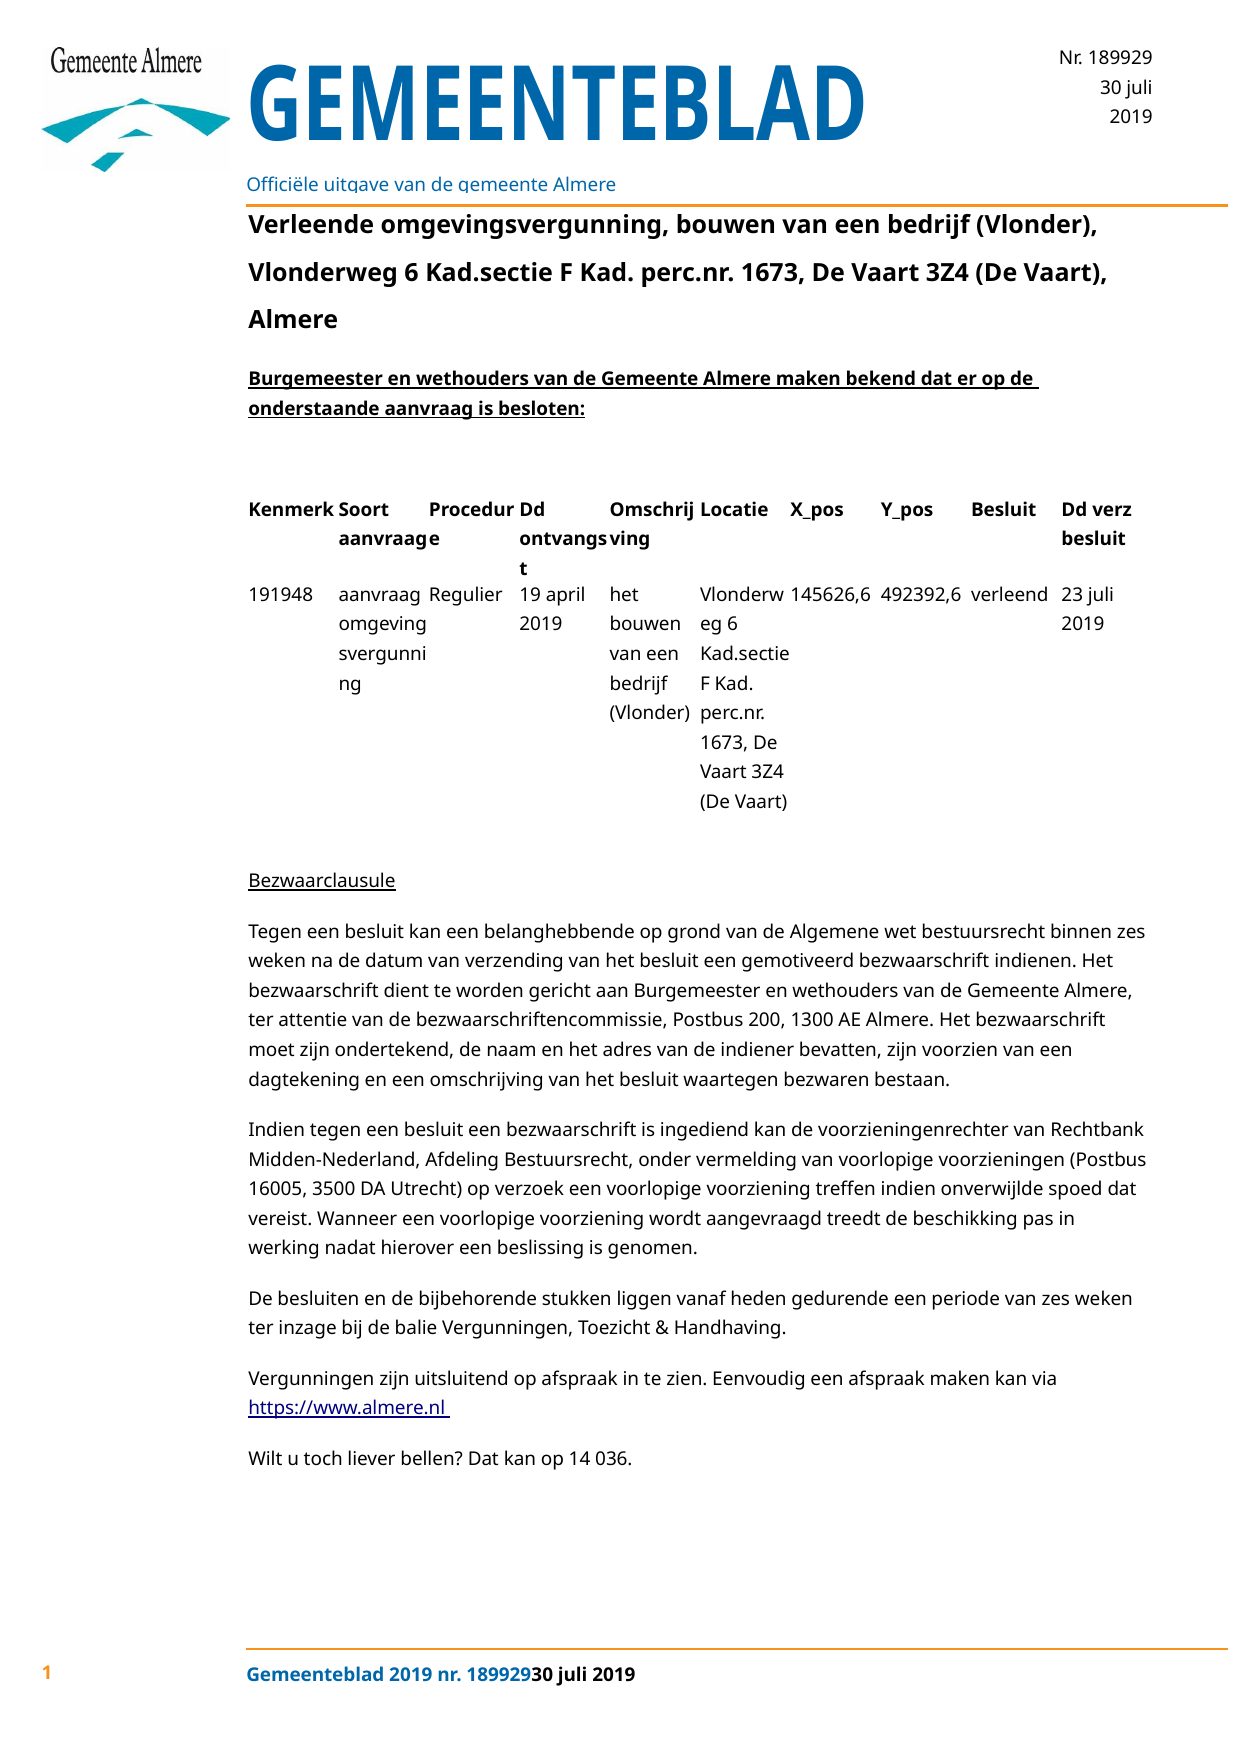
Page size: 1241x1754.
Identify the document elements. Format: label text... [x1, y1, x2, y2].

text Burgemeester en wethouders van de Gemeente Almere maken bekend dat er op de onderstaande aanvraag is besloten: [248, 366, 1152, 421]
table_cell het bouwen van een bedrijf (Vlonder) [609, 581, 700, 814]
text Tegen een besluit kan een belanghebbende op grond van de Algemene wet bestuursrecht binnen zes weken na de datum van verzending van het besluit een gemotiveerd bezwaarschrift indienen. Het bezwaarschrift dient te worden gericht aan Burgemeester en wethouders van de Gemeente Almere, ter attentie van de bezwaarschriftencommissie, Postbus 200, 1300 AE Almere. Het bezwaarschrift moet zijn ondertekend, de naam en het adres van de indiener bevatten, zijn voorzien van een dagtekening en een omschrijving van het besluit waartegen bezwaren bestaan. [248, 918, 1152, 1091]
table_cell 492392,6 [881, 581, 971, 814]
picture [41, 47, 231, 172]
table_cell verleend [971, 581, 1061, 814]
table_header X_pos [790, 496, 881, 581]
table_cell 19 april 2019 [519, 581, 609, 814]
table_header Y_pos [881, 496, 971, 581]
text Wilt u toch liever bellen? Dat kan op 14 036. [248, 1445, 1152, 1471]
table_header Omschrijving [609, 496, 700, 581]
table_cell 23 juli 2019 [1061, 581, 1152, 814]
table_cell 191948 [248, 581, 338, 814]
table_header Locatie [700, 496, 790, 581]
table_header Soort aanvraag [338, 496, 429, 581]
table_cell 145626,6 [790, 581, 881, 814]
table_cell aanvraag omgevingsvergunning [338, 581, 429, 814]
text Indien tegen een besluit een bezwaarschrift is ingediend kan de voorzieningenrechter van Rechtbank Midden-Nederland, Afdeling Bestuursrecht, onder vermelding van voorlopige voorzieningen (Postbus 16005, 3500 DA Utrecht) op verzoek een voorlopige voorziening treffen indien onverwijlde spoed dat vereist. Wanneer een voorlopige voorziening wordt aangevraagd treedt de beschikking pas in werking nadat hierover een beslissing is genomen. [248, 1116, 1152, 1260]
text De besluiten en de bijbehorende stukken liggen vanaf heden gedurende een periode van zes weken ter inzage bij de balie Vergunningen, Toezicht & Handhaving. [248, 1285, 1152, 1340]
table_header Besluit [971, 496, 1061, 581]
table_header Kenmerk [248, 496, 338, 581]
text Vergunningen zijn uitsluitend op afspraak in te zien. Eenvoudig een afspraak maken kan via https://www.almere.nl [248, 1365, 1152, 1420]
table_header Dd verz besluit [1061, 496, 1152, 581]
table_header Procedure [429, 496, 519, 581]
table_cell Vlonderweg 6 Kad.sectie F Kad. perc.nr. 1673, De Vaart 3Z4 (De Vaart) [700, 581, 790, 814]
table_header Dd ontvangst [519, 496, 609, 581]
table_cell Regulier [429, 581, 519, 814]
text Verleende omgevingsvergunning, bouwen van een bedrijf (Vlonder), Vlonderweg 6 Kad.sectie F Kad. perc.nr. 1673, De Vaart 3Z4 (De Vaart), Almere [248, 207, 1152, 336]
text Bezwaarclausule [248, 867, 1152, 893]
